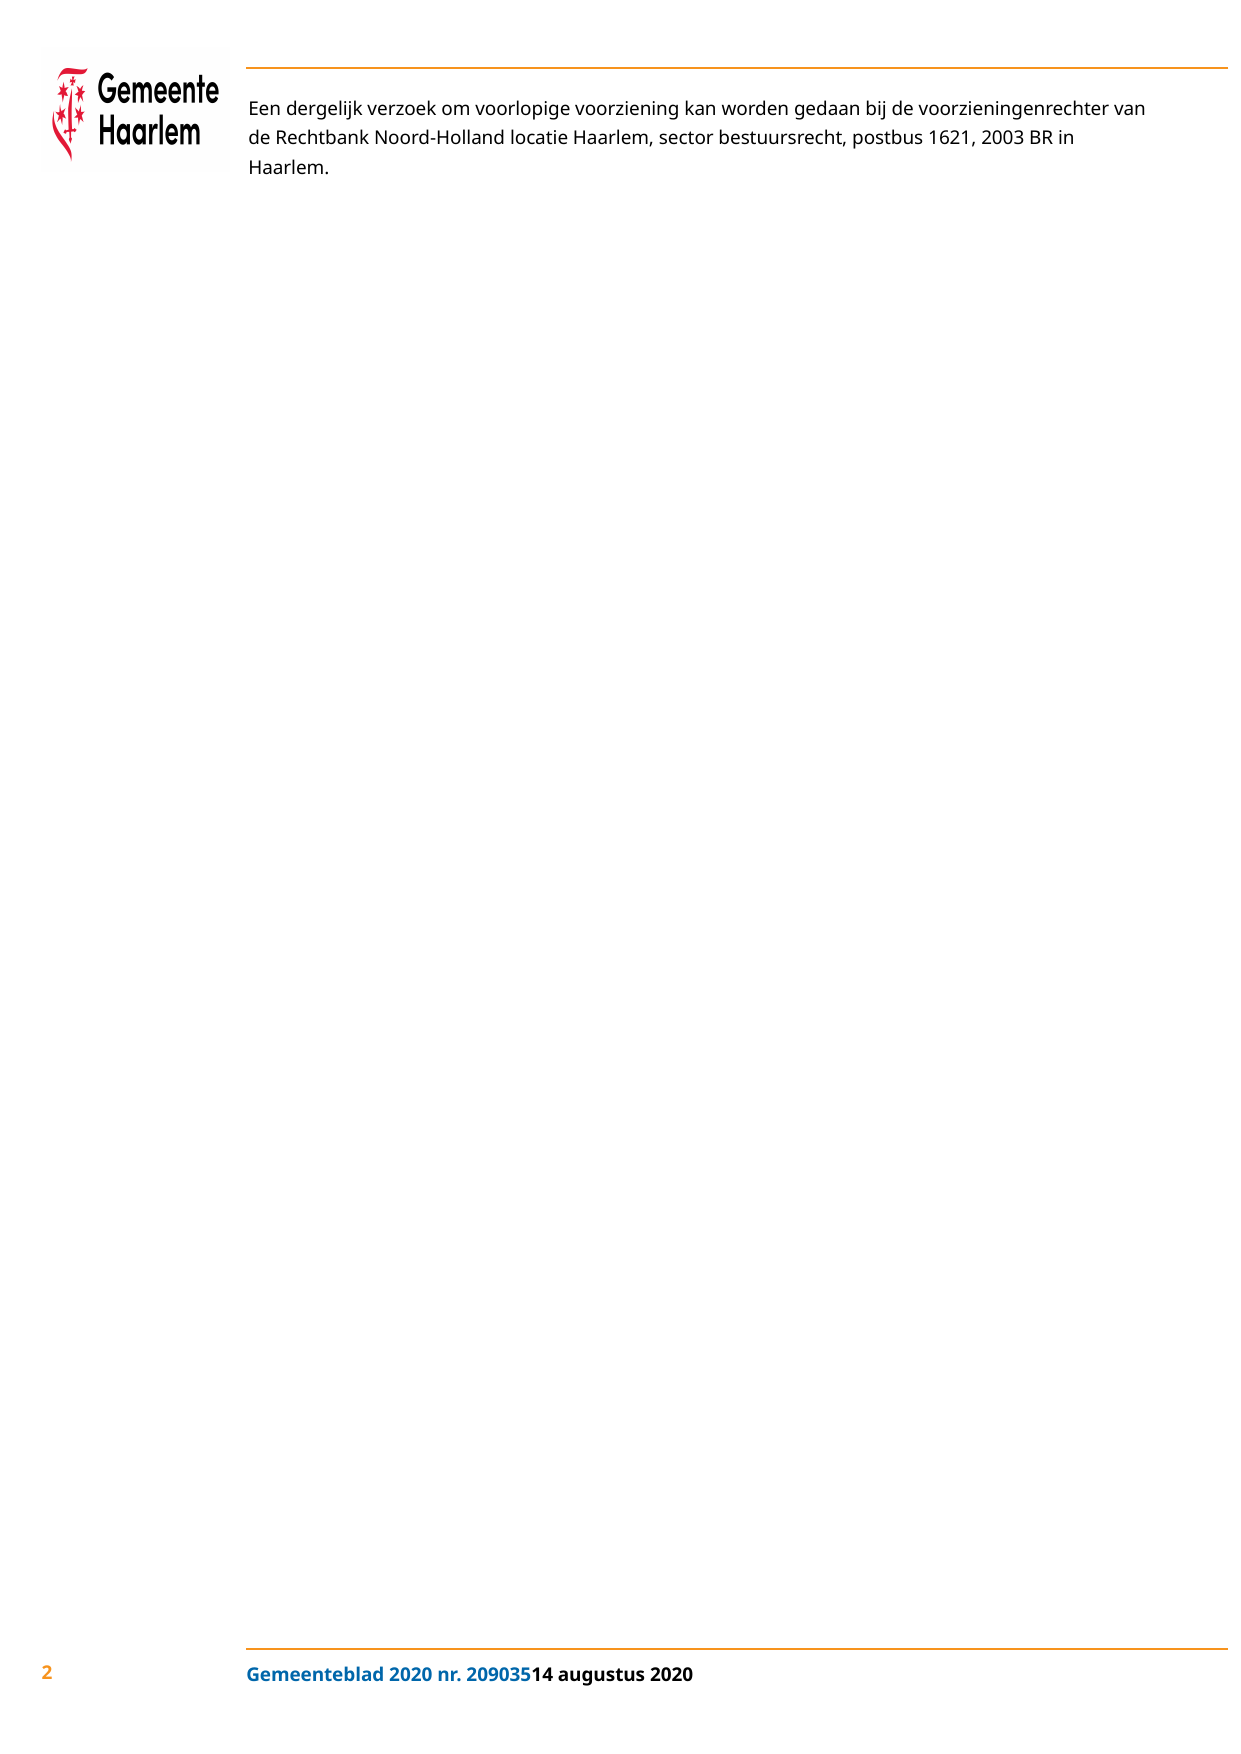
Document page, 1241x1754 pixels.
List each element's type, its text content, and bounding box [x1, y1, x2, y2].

text Een dergelijk verzoek om voorlopige voorziening kan worden gedaan bij de voorzieningenrechter van de Rechtbank Noord-Holland locatie Haarlem, sector bestuursrecht, postbus 1621, 2003 BR in Haarlem. [248, 95, 1152, 180]
picture [41, 47, 231, 172]
